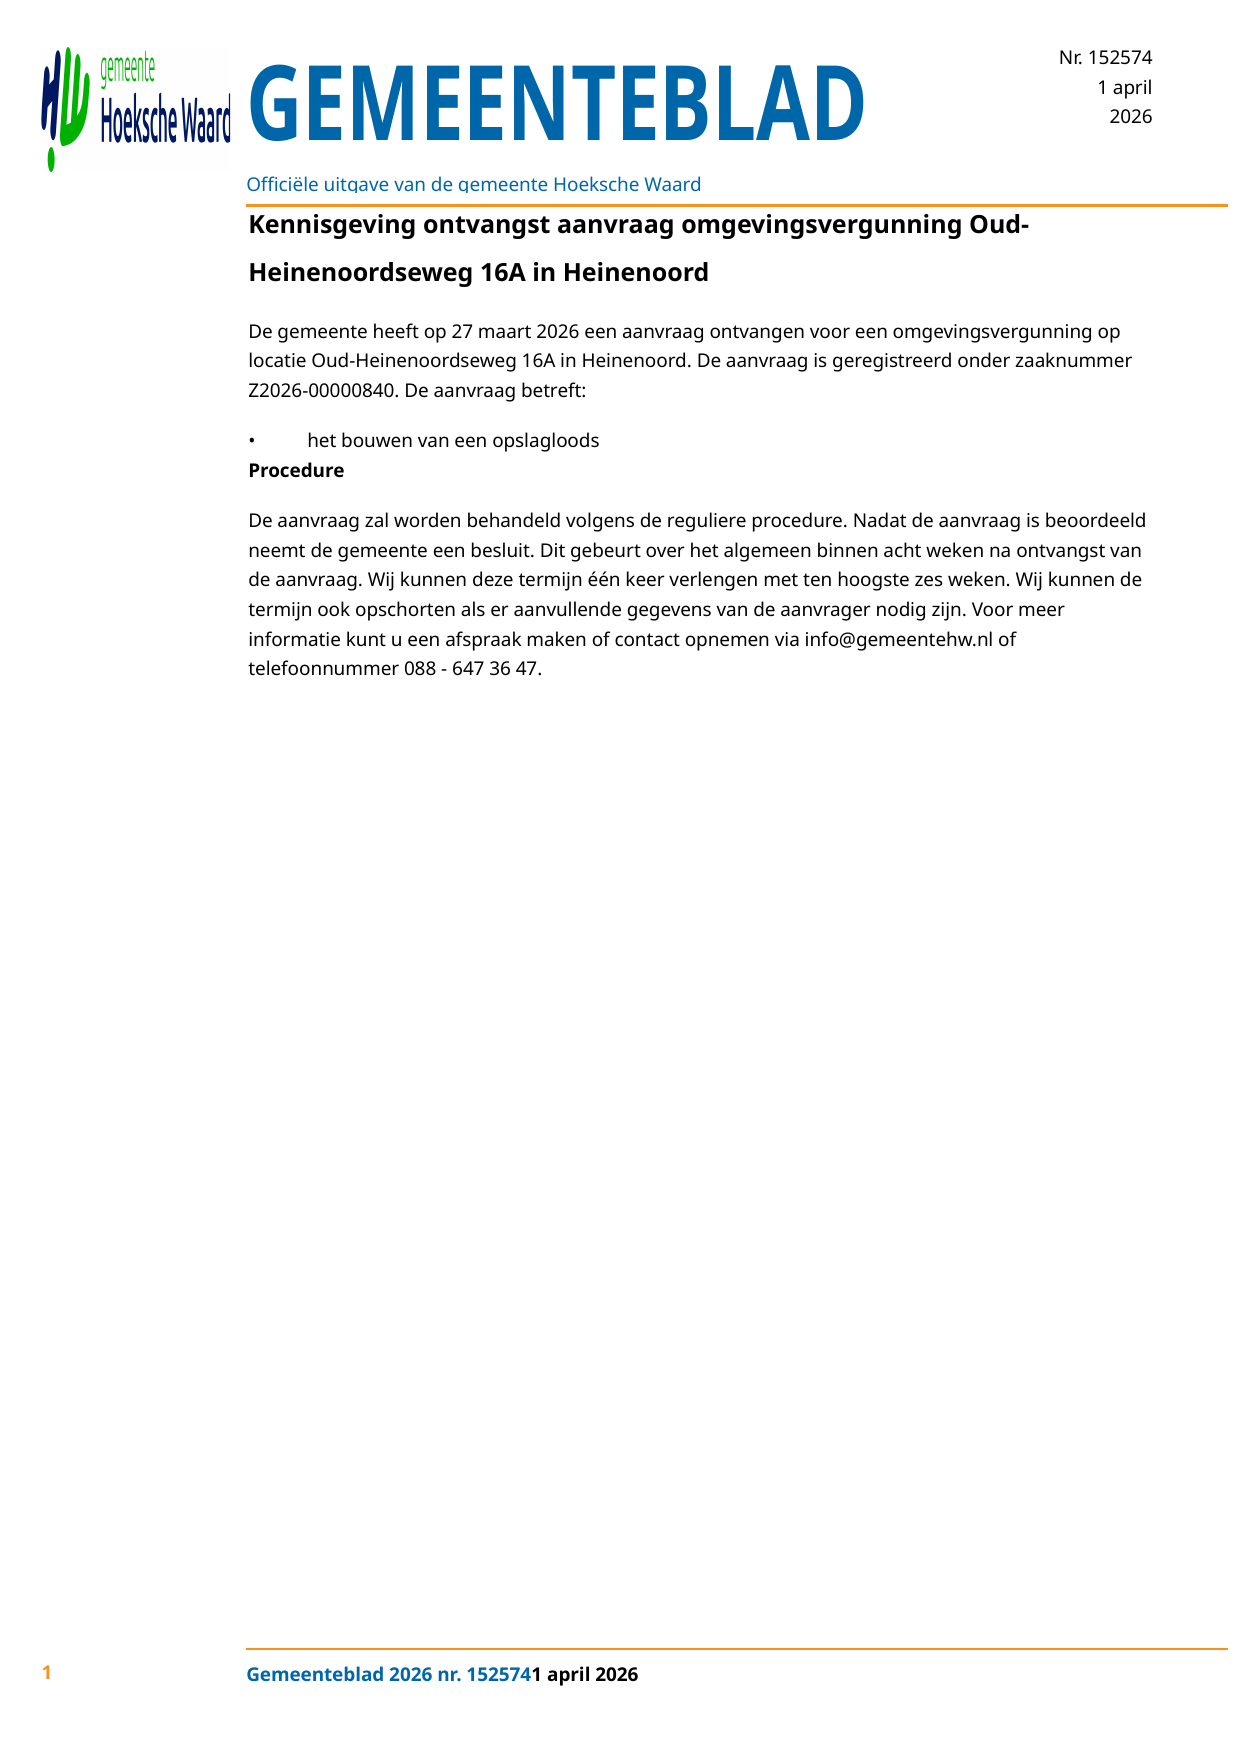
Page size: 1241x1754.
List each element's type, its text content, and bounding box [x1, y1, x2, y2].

list het bouwen van een opslagloods [248, 427, 1152, 453]
text Procedure [248, 457, 1152, 483]
text De gemeente heeft op 27 maart 2026 een aanvraag ontvangen voor een omgevingsvergunning op locatie Oud-Heinenoordseweg 16A in Heinenoord. De aanvraag is geregistreerd onder zaaknummer Z2026-00000840. De aanvraag betreft: [248, 318, 1152, 403]
picture [41, 47, 231, 172]
text Kennisgeving ontvangst aanvraag omgevingsvergunning Oud-Heinenoordseweg 16A in Heinenoord [248, 207, 1152, 288]
text De aanvraag zal worden behandeld volgens de reguliere procedure. Nadat de aanvraag is beoordeeld neemt de gemeente een besluit. Dit gebeurt over het algemeen binnen acht weken na ontvangst van de aanvraag. Wij kunnen deze termijn één keer verlengen met ten hoogste zes weken. Wij kunnen de termijn ook opschorten als er aanvullende gegevens van de aanvrager nodig zijn. Voor meer informatie kunt u een afspraak maken of contact opnemen via info@gemeentehw.nl of telefoonnummer 088 - 647 36 47. [248, 507, 1152, 681]
